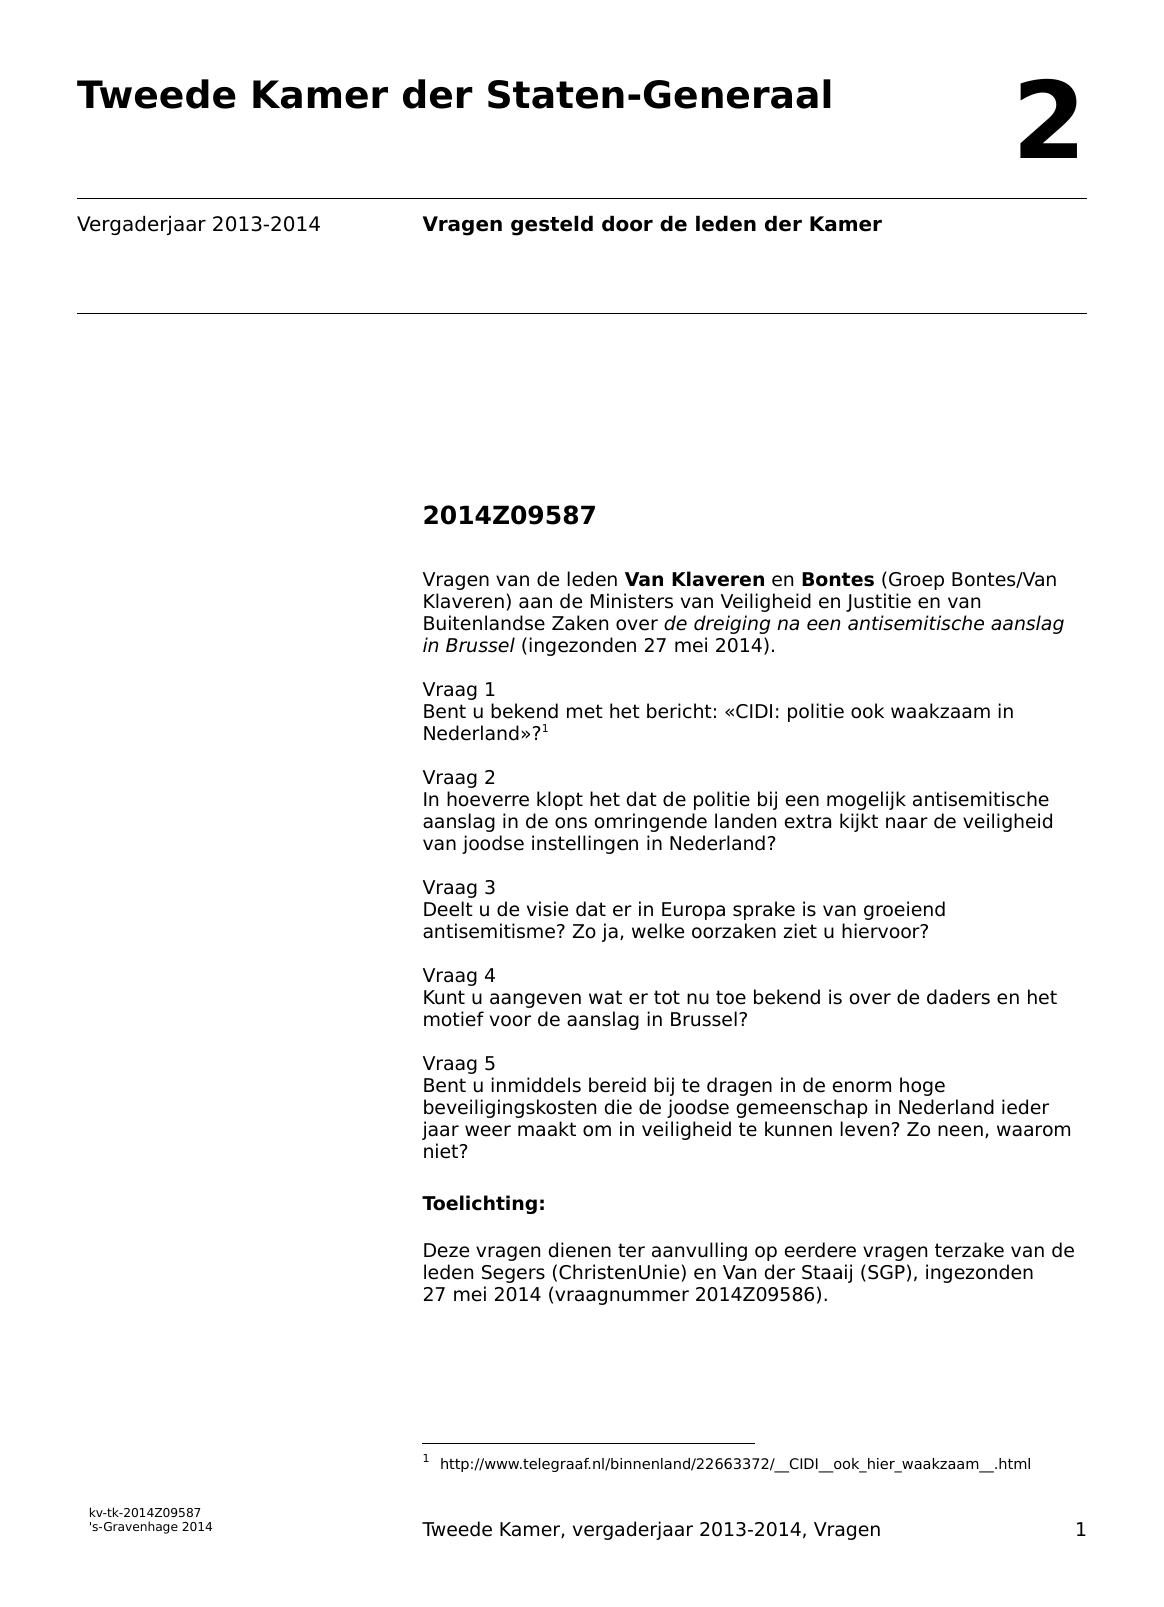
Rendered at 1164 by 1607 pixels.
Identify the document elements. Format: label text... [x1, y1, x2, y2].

text Vraag 3 [422, 877, 1087, 899]
table_header 2 [886, 59, 1087, 198]
text kv-tk-2014Z09587 [88, 1506, 323, 1520]
text 2014Z09587 [422, 501, 1087, 531]
text Vraag 2 [422, 767, 1087, 789]
text Bent u inmiddels bereid bij te dragen in de enorm hoge beveiligingskosten die de joodse gemeenschap in Nederland ieder jaar weer maakt om in veiligheid te kunnen leven? Zo neen, waarom niet? [422, 1075, 1087, 1163]
subtitle Toelichting: [422, 1193, 1087, 1215]
text Deelt u de visie dat er in Europa sprake is van groeiend antisemitisme? Zo ja, welke oorzaken ziet u hiervoor? [422, 899, 1087, 943]
table_header Tweede Kamer der Staten-Generaal [77, 59, 886, 198]
text Vragen van de leden Van Klaveren en Bontes (Groep Bontes/Van Klaveren) aan de Ministers van Veiligheid en Justitie en van Buitenlandse Zaken over de dreiging na een antisemitische aanslag in Brussel (ingezonden 27 mei 2014). [422, 569, 1087, 657]
text Vraag 5 [422, 1053, 1087, 1075]
text Kunt u aangeven wat er tot nu toe bekend is over de daders en het motief voor de aanslag in Brussel? [422, 987, 1087, 1031]
text http://www.telegraaf.nl/binnenland/22663372/__CIDI__ook_hier_waakzaam__.html [422, 1452, 1087, 1474]
text Bent u bekend met het bericht: «CIDI: politie ook waakzaam in Nederland»? [422, 701, 1087, 745]
text Vraag 4 [422, 965, 1087, 987]
table_cell Vragen gesteld door de leden der Kamer [422, 199, 1087, 313]
text 's-Gravenhage 2014 [88, 1520, 323, 1534]
table_cell Vergaderjaar 2013-2014 [77, 199, 422, 313]
text In hoeverre klopt het dat de politie bij een mogelijk antisemitische aanslag in de ons omringende landen extra kijkt naar de veiligheid van joodse instellingen in Nederland? [422, 789, 1087, 855]
text Vraag 1 [422, 679, 1087, 701]
text Deze vragen dienen ter aanvulling op eerdere vragen terzake van de leden Segers (ChristenUnie) en Van der Staaij (SGP), ingezonden 27 mei 2014 (vraagnummer 2014Z09586). [422, 1240, 1087, 1306]
